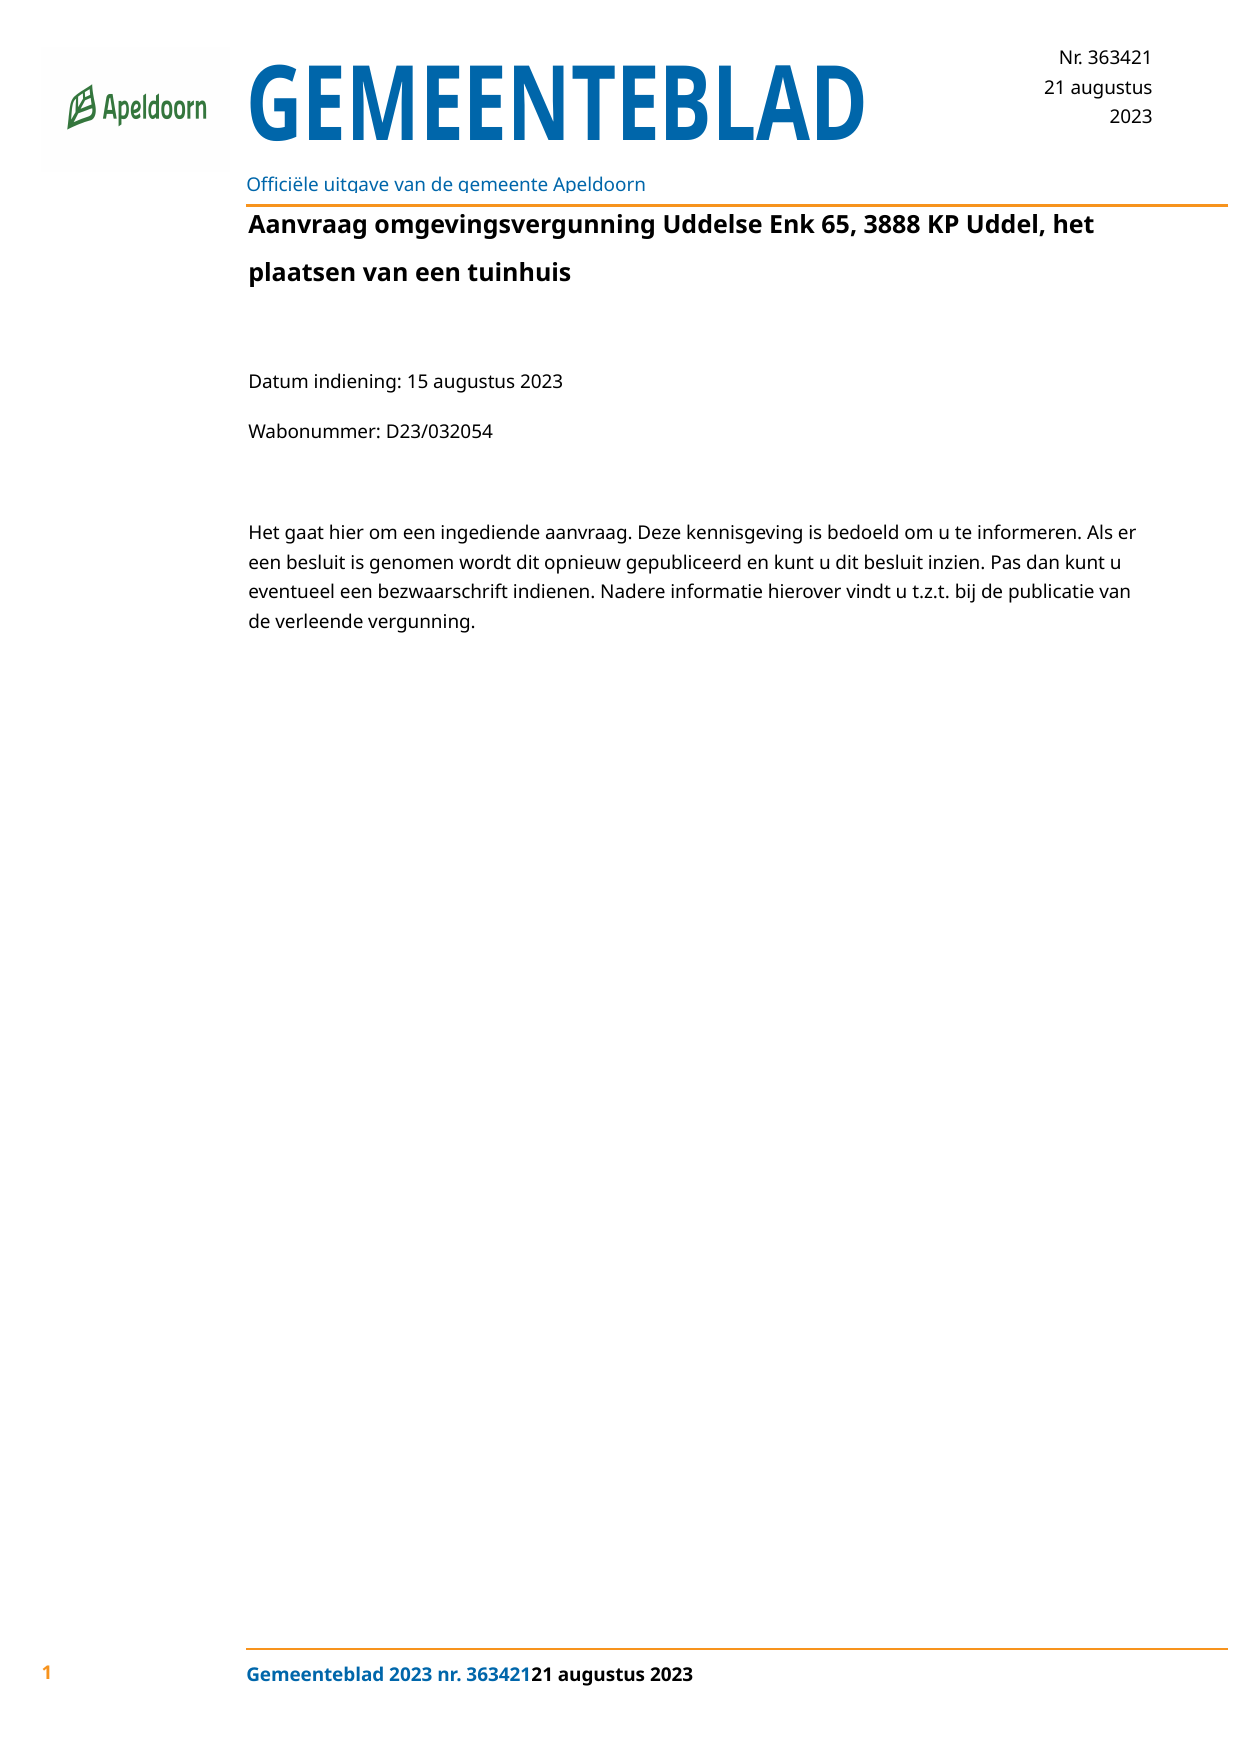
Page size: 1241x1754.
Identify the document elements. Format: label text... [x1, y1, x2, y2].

text Het gaat hier om een ingediende aanvraag. Deze kennisgeving is bedoeld om u te informeren. Als er een besluit is genomen wordt dit opnieuw gepubliceerd en kunt u dit besluit inzien. Pas dan kunt u eventueel een bezwaarschrift indienen. Nadere informatie hierover vindt u t.z.t. bij de publicatie van de verleende vergunning. [248, 519, 1152, 634]
picture [41, 47, 231, 172]
text Datum indiening: 15 augustus 2023 [248, 368, 1152, 394]
text Aanvraag omgevingsvergunning Uddelse Enk 65, 3888 KP Uddel, het plaatsen van een tuinhuis [248, 207, 1152, 288]
text Wabonummer: D23/032054 [248, 419, 1152, 444]
